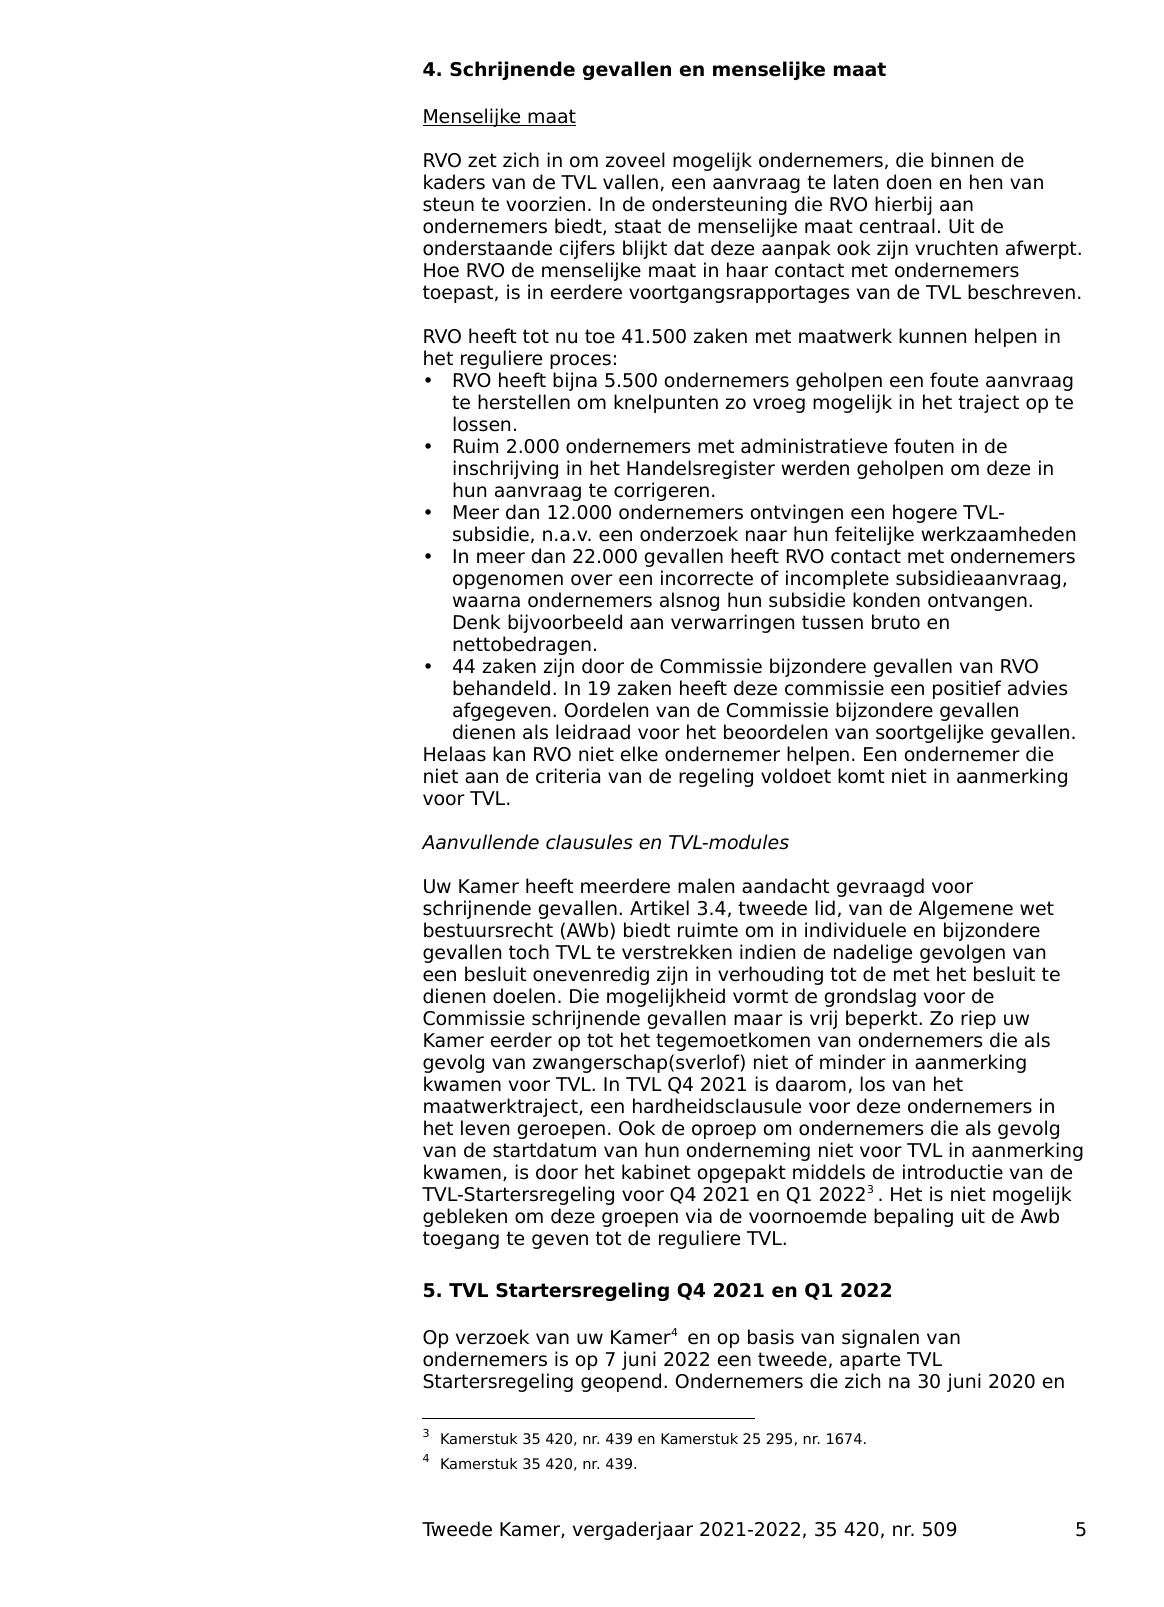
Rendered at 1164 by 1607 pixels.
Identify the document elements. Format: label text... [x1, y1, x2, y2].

text • Ruim 2.000 ondernemers met administratieve fouten in de inschrijving in het Handelsregister werden geholpen om deze in hun aanvraag te corrigeren. [422, 436, 1087, 502]
subtitle 5. TVL Startersregeling Q4 2021 en Q1 2022 [422, 1280, 1087, 1302]
text Kamerstuk 35 420, nr. 439. [422, 1452, 1087, 1474]
text • In meer dan 22.000 gevallen heeft RVO contact met ondernemers opgenomen over een incorrecte of incomplete subsidieaanvraag, waarna ondernemers alsnog hun subsidie konden ontvangen. Denk bijvoorbeeld aan verwarringen tussen bruto en nettobedragen. [422, 546, 1087, 656]
subtitle 4. Schrijnende gevallen en menselijke maat [422, 59, 1087, 81]
text Op verzoek van uw Kamer en op basis van signalen van ondernemers is op 7 juni 2022 een tweede, aparte TVL Startersregeling geopend. Ondernemers die zich na 30 juni 2020 en [422, 1327, 1087, 1393]
text • Meer dan 12.000 ondernemers ontvingen een hogere TVL-subsidie, n.a.v. een onderzoek naar hun feitelijke werkzaamheden [422, 502, 1087, 546]
subtitle Aanvullende clausules en TVL-modules [422, 832, 1087, 854]
text • 44 zaken zijn door de Commissie bijzondere gevallen van RVO behandeld. In 19 zaken heeft deze commissie een positief advies afgegeven. Oordelen van de Commissie bijzondere gevallen dienen als leidraad voor het beoordelen van soortgelijke gevallen. [422, 656, 1087, 744]
text • RVO heeft bijna 5.500 ondernemers geholpen een foute aanvraag te herstellen om knelpunten zo vroeg mogelijk in het traject op te lossen. [422, 370, 1087, 436]
text RVO zet zich in om zoveel mogelijk ondernemers, die binnen de kaders van de TVL vallen, een aanvraag te laten doen en hen van steun te voorzien. In de ondersteuning die RVO hierbij aan ondernemers biedt, staat de menselijke maat centraal. Uit de onderstaande cijfers blijkt dat deze aanpak ook zijn vruchten afwerpt. Hoe RVO de menselijke maat in haar contact met ondernemers toepast, is in eerdere voortgangsrapportages van de TVL beschreven. [422, 150, 1087, 304]
subtitle Menselijke maat [422, 106, 1087, 128]
text RVO heeft tot nu toe 41.500 zaken met maatwerk kunnen helpen in het reguliere proces: [422, 326, 1087, 370]
text Helaas kan RVO niet elke ondernemer helpen. Een ondernemer die niet aan de criteria van de regeling voldoet komt niet in aanmerking voor TVL. [422, 744, 1087, 810]
text Kamerstuk 35 420, nr. 439 en Kamerstuk 25 295, nr. 1674. [422, 1427, 1087, 1449]
text Uw Kamer heeft meerdere malen aandacht gevraagd voor schrijnende gevallen. Artikel 3.4, tweede lid, van de Algemene wet bestuursrecht (AWb) biedt ruimte om in individuele en bijzondere gevallen toch TVL te verstrekken indien de nadelige gevolgen van een besluit onevenredig zijn in verhouding tot de met het besluit te dienen doelen. Die mogelijkheid vormt de grondslag voor de Commissie schrijnende gevallen maar is vrij beperkt. Zo riep uw Kamer eerder op tot het tegemoetkomen van ondernemers die als gevolg van zwangerschap(sverlof) niet of minder in aanmerking kwamen voor TVL. In TVL Q4 2021 is daarom, los van het maatwerktraject, een hardheidsclausule voor deze ondernemers in het leven geroepen. Ook de oproep om ondernemers die als gevolg van de startdatum van hun onderneming niet voor TVL in aanmerking kwamen, is door het kabinet opgepakt middels de introductie van de TVL-Startersregeling voor Q4 2021 en Q1 2022. Het is niet mogelijk gebleken om deze groepen via de voornoemde bepaling uit de Awb toegang te geven tot de reguliere TVL. [422, 876, 1087, 1250]
